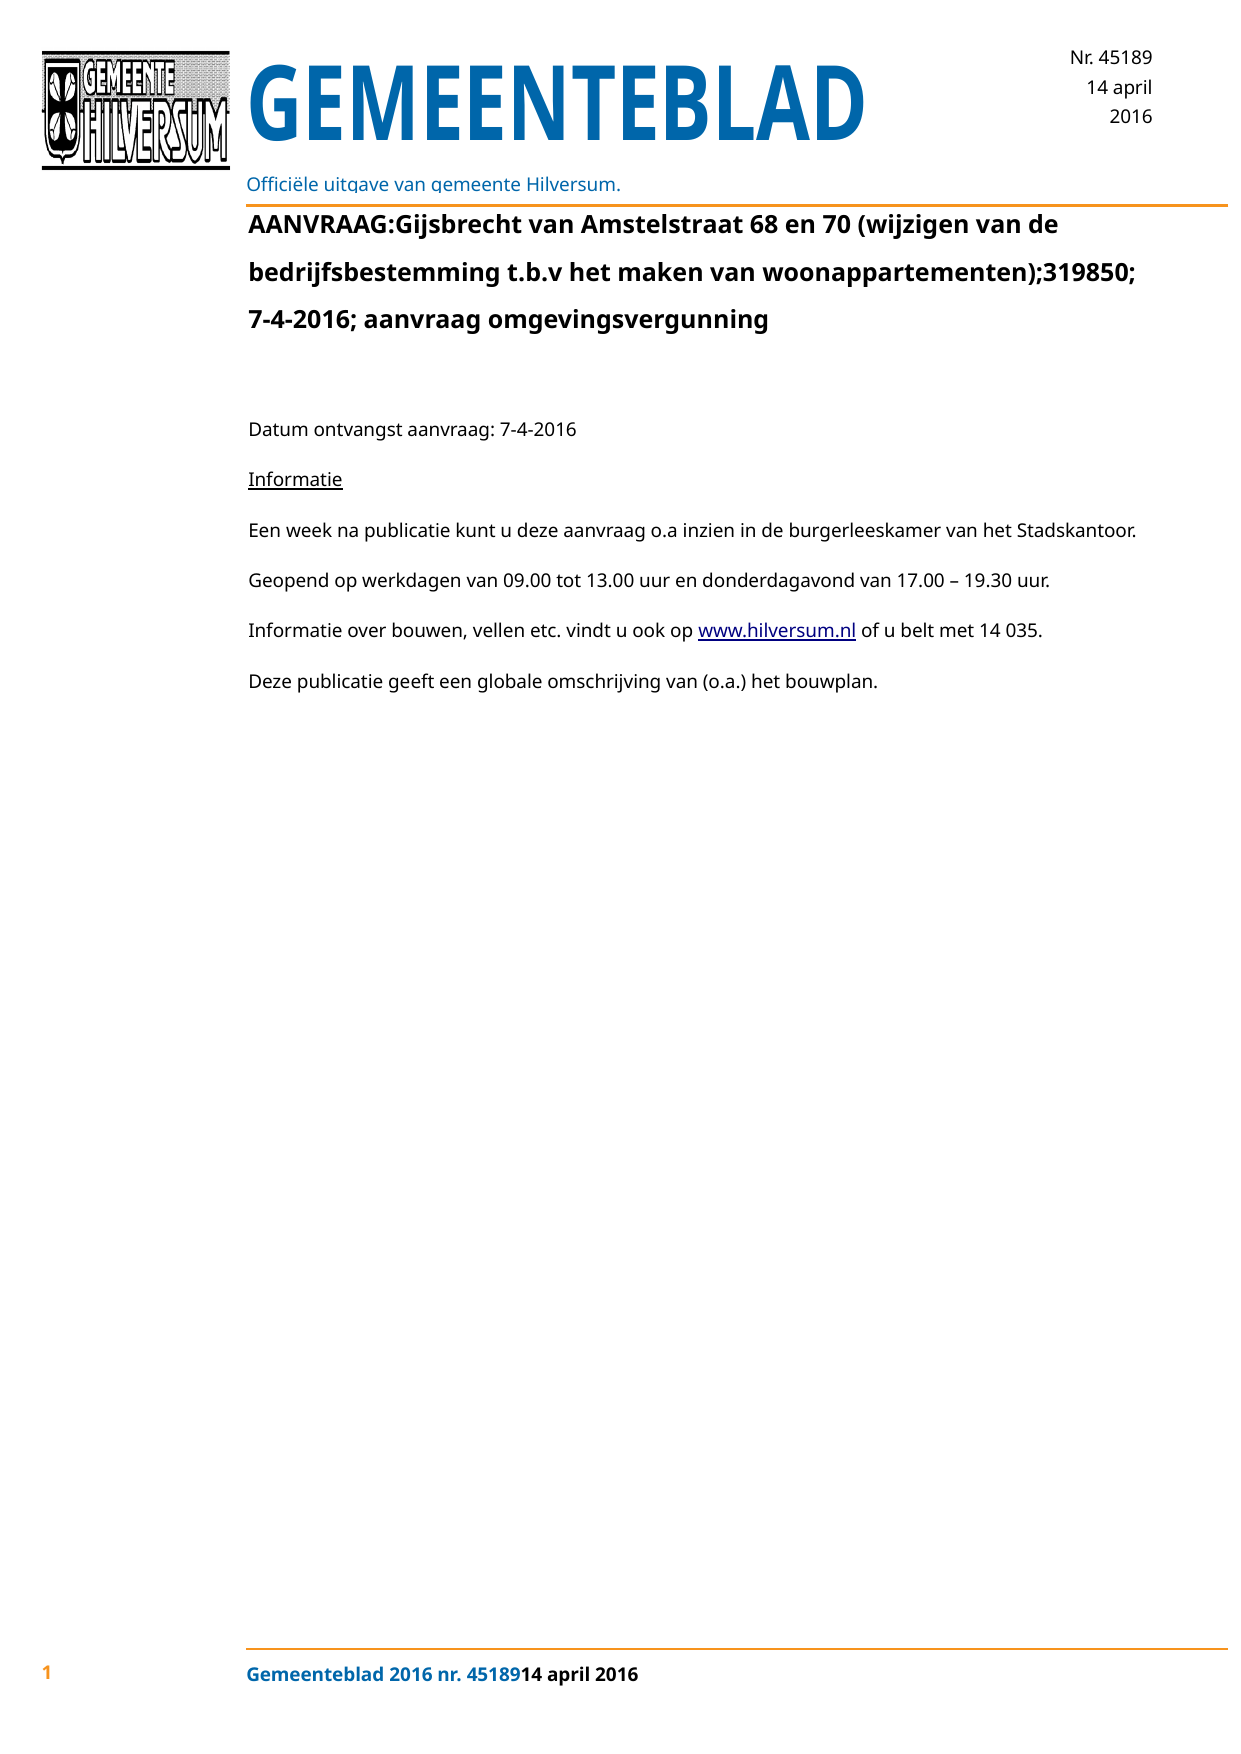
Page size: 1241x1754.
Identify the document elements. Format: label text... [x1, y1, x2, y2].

text Geopend op werkdagen van 09.00 tot 13.00 uur en donderdagavond van 17.00 – 19.30 uur. [248, 567, 1152, 593]
text Datum ontvangst aanvraag: 7-4-2016 [248, 416, 1152, 442]
text AANVRAAG:Gijsbrecht van Amstelstraat 68 en 70 (wijzigen van de bedrijfsbestemming t.b.v het maken van woonappartementen);319850; 7-4-2016; aanvraag omgevingsvergunning [248, 207, 1152, 336]
text Een week na publicatie kunt u deze aanvraag o.a inzien in de burgerleeskamer van het Stadskantoor. [248, 517, 1152, 542]
text Informatie [248, 466, 1152, 492]
picture [41, 47, 231, 172]
text Deze publicatie geeft een globale omschrijving van (o.a.) het bouwplan. [248, 668, 1152, 694]
text Informatie over bouwen, vellen etc. vindt u ook op www.hilversum.nl of u belt met 14 035. [248, 618, 1152, 643]
